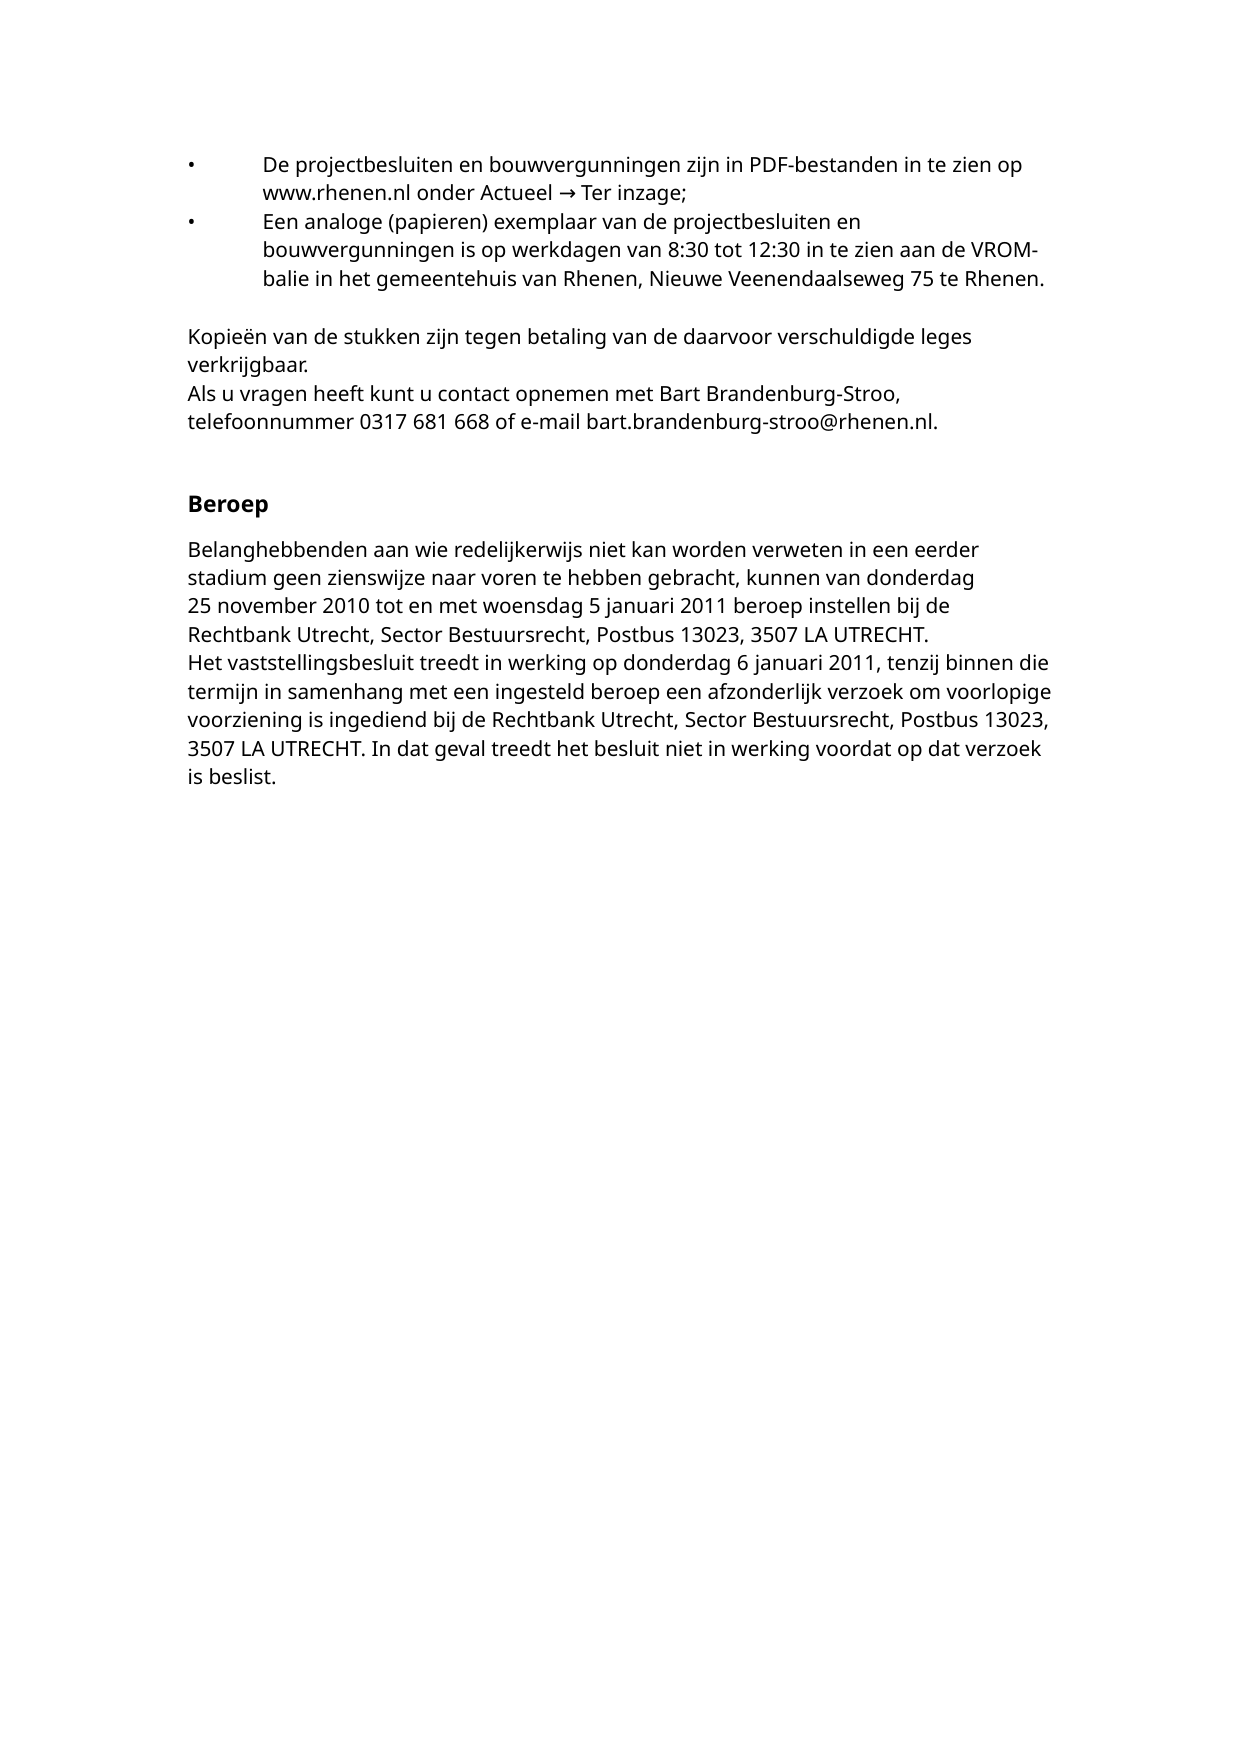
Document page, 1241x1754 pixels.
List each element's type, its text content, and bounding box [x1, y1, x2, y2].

list De projectbesluiten en bouwvergunningen zijn in PDF-bestanden in te zien op www.rhenen.nl onder Actueel → Ter inzage; [187, 150, 1053, 207]
text Belanghebbenden aan wie redelijkerwijs niet kan worden verweten in een eerder stadium geen zienswijze naar voren te hebben gebracht, kunnen van donderdag 25 november 2010 tot en met woensdag 5 januari 2011 beroep instellen bij de Rechtbank Utrecht, Sector Bestuursrecht, Postbus 13023, 3507 LA UTRECHT. [187, 535, 1053, 648]
list Een analoge (papieren) exemplaar van de projectbesluiten en bouwvergunningen is op werkdagen van 8:30 tot 12:30 in te zien aan de VROM-balie in het gemeentehuis van Rhenen, Nieuwe Veenendaalseweg 75 te Rhenen. [187, 207, 1053, 292]
text Kopieën van de stukken zijn tegen betaling van de daarvoor verschuldigde leges verkrijgbaar. [187, 322, 1053, 379]
subtitle Beroep [187, 488, 1053, 520]
text Als u vragen heeft kunt u contact opnemen met Bart Brandenburg-Stroo, telefoonnummer 0317 681 668 of e-mail bart.brandenburg-stroo@rhenen.nl. [187, 379, 1053, 436]
text Het vaststellingsbesluit treedt in werking op donderdag 6 januari 2011, tenzij binnen die termijn in samenhang met een ingesteld beroep een afzonderlijk verzoek om voorlopige voorziening is ingediend bij de Rechtbank Utrecht, Sector Bestuursrecht, Postbus 13023, 3507 LA UTRECHT. In dat geval treedt het besluit niet in werking voordat op dat verzoek is beslist. [187, 648, 1053, 791]
